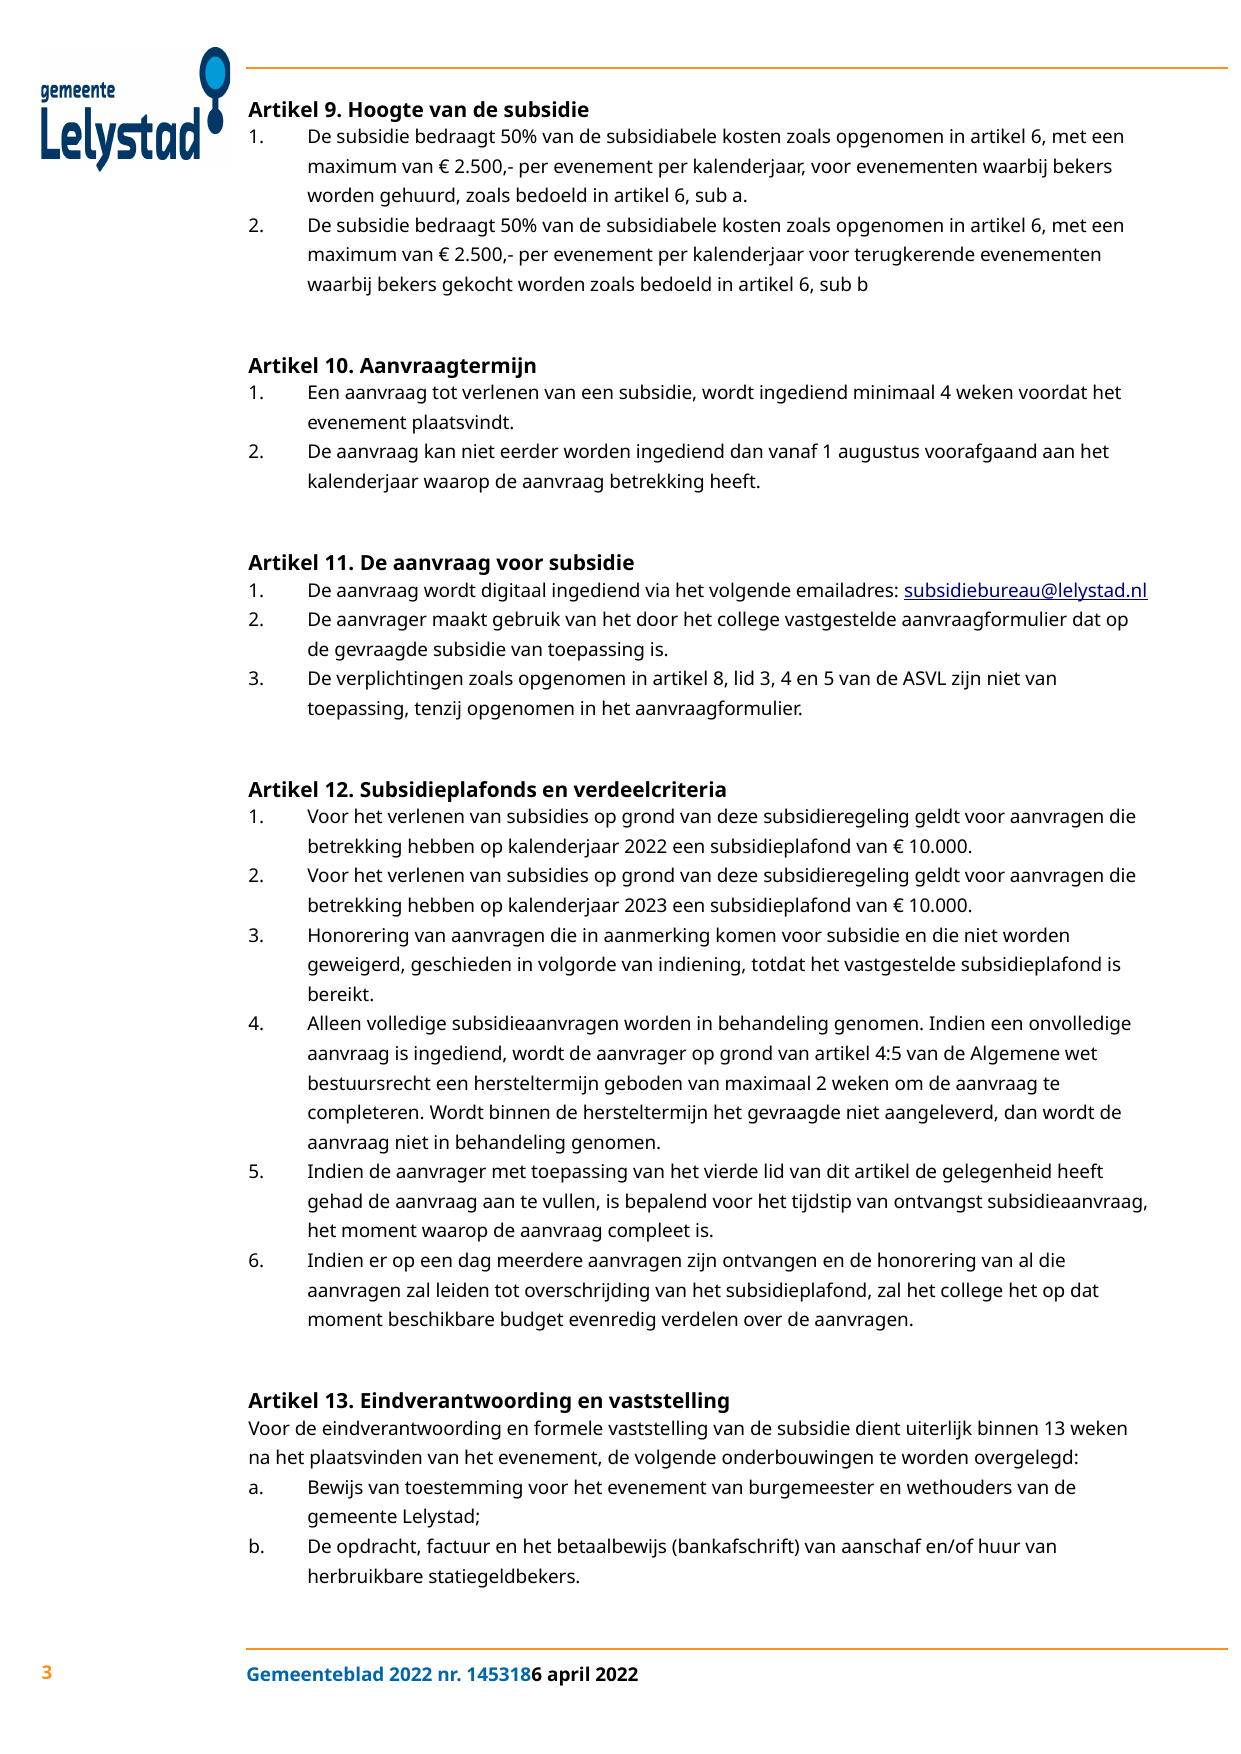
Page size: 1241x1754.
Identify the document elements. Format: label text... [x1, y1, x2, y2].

text Voor de eindverantwoording en formele vaststelling van de subsidie dient uiterlijk binnen 13 weken na het plaatsvinden van het evenement, de volgende onderbouwingen te worden overgelegd: [248, 1415, 1152, 1470]
list Een aanvraag tot verlenen van een subsidie, wordt ingediend minimaal 4 weken voordat het evenement plaatsvindt. [248, 379, 1152, 435]
text Artikel 10. Aanvraagtermijn [248, 351, 1152, 379]
text Artikel 12. Subsidieplafonds en verdeelcriteria [248, 775, 1152, 803]
list De verplichtingen zoals opgenomen in artikel 8, lid 3, 4 en 5 van de ASVL zijn niet van toepassing, tenzij opgenomen in het aanvraagformulier. [248, 666, 1152, 721]
list Honorering van aanvragen die in aanmerking komen voor subsidie en die niet worden geweigerd, geschieden in volgorde van indiening, totdat het vastgestelde subsidieplafond is bereikt. [248, 922, 1152, 1007]
list Indien er op een dag meerdere aanvragen zijn ontvangen en de honorering van al die aanvragen zal leiden tot overschrijding van het subsidieplafond, zal het college het op dat moment beschikbare budget evenredig verdelen over de aanvragen. [248, 1247, 1152, 1332]
list De opdracht, factuur en het betaalbewijs (bankafschrift) van aanschaf en/of huur van herbruikbare statiegeldbekers. [248, 1533, 1152, 1588]
list De aanvraag wordt digitaal ingediend via het volgende emailadres: subsidiebureau@lelystad.nl [248, 577, 1152, 602]
list Bewijs van toestemming voor het evenement van burgemeester en wethouders van de gemeente Lelystad; [248, 1474, 1152, 1529]
list Alleen volledige subsidieaanvragen worden in behandeling genomen. Indien een onvolledige aanvraag is ingediend, wordt de aanvrager op grond van artikel 4:5 van de Algemene wet bestuursrecht een hersteltermijn geboden van maximaal 2 weken om de aanvraag te completeren. Wordt binnen de hersteltermijn het gevraagde niet aangeleverd, dan wordt de aanvraag niet in behandeling genomen. [248, 1011, 1152, 1155]
text Artikel 13. Eindverantwoording en vaststelling [248, 1386, 1152, 1415]
picture [41, 47, 231, 172]
text Artikel 11. De aanvraag voor subsidie [248, 548, 1152, 577]
list De aanvraag kan niet eerder worden ingediend dan vanaf 1 augustus voorafgaand aan het kalenderjaar waarop de aanvraag betrekking heeft. [248, 439, 1152, 494]
list De aanvrager maakt gebruik van het door het college vastgestelde aanvraagformulier dat op de gevraagde subsidie van toepassing is. [248, 606, 1152, 662]
list Indien de aanvrager met toepassing van het vierde lid van dit artikel de gelegenheid heeft gehad de aanvraag aan te vullen, is bepalend voor het tijdstip van ontvangst subsidieaanvraag, het moment waarop de aanvraag compleet is. [248, 1158, 1152, 1243]
list De subsidie bedraagt 50% van de subsidiabele kosten zoals opgenomen in artikel 6, met een maximum van € 2.500,- per evenement per kalenderjaar, voor evenementen waarbij bekers worden gehuurd, zoals bedoeld in artikel 6, sub a. [248, 123, 1152, 208]
list Voor het verlenen van subsidies op grond van deze subsidieregeling geldt voor aanvragen die betrekking hebben op kalenderjaar 2023 een subsidieplafond van € 10.000. [248, 863, 1152, 918]
list De subsidie bedraagt 50% van de subsidiabele kosten zoals opgenomen in artikel 6, met een maximum van € 2.500,- per evenement per kalenderjaar voor terugkerende evenementen waarbij bekers gekocht worden zoals bedoeld in artikel 6, sub b [248, 212, 1152, 297]
text Artikel 9. Hoogte van de subsidie [248, 95, 1152, 123]
list Voor het verlenen van subsidies op grond van deze subsidieregeling geldt voor aanvragen die betrekking hebben op kalenderjaar 2022 een subsidieplafond van € 10.000. [248, 803, 1152, 859]
